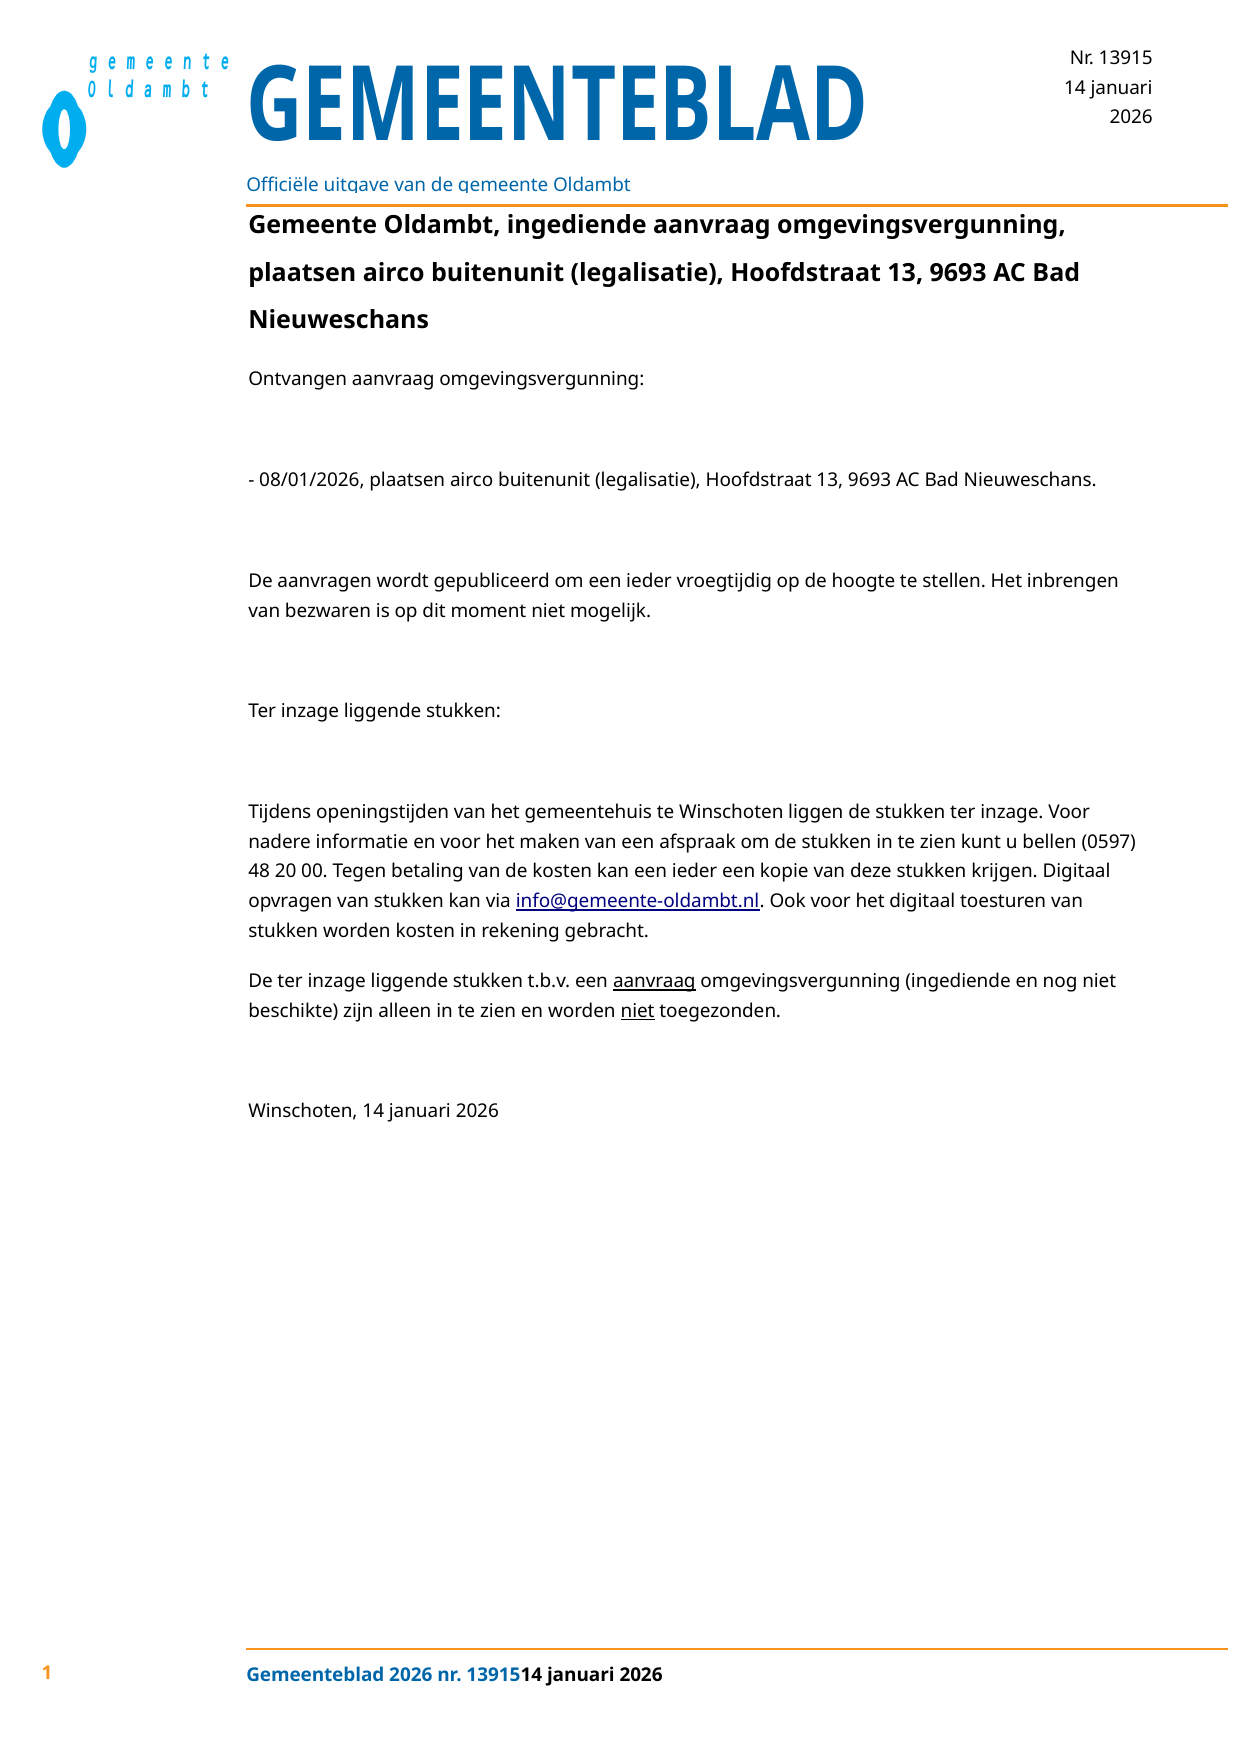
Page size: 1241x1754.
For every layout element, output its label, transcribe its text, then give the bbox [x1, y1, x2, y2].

text Ontvangen aanvraag omgevingsvergunning: [248, 366, 1152, 391]
text Winschoten, 14 januari 2026 [248, 1098, 1152, 1123]
picture [41, 47, 231, 172]
text - 08/01/2026, plaatsen airco buitenunit (legalisatie), Hoofdstraat 13, 9693 AC Bad Nieuweschans. [248, 466, 1152, 492]
text De aanvragen wordt gepubliceerd om een ieder vroegtijdig op de hoogte te stellen. Het inbrengen van bezwaren is op dit moment niet mogelijk. [248, 567, 1152, 622]
text Ter inzage liggende stukken: [248, 698, 1152, 723]
text De ter inzage liggende stukken t.b.v. een aanvraag omgevingsvergunning (ingediende en nog niet beschikte) zijn alleen in te zien en worden niet toegezonden. [248, 967, 1152, 1022]
text Tijdens openingstijden van het gemeentehuis te Winschoten liggen de stukken ter inzage. Voor nadere informatie en voor het maken van een afspraak om de stukken in te zien kunt u bellen (0597) 48 20 00. Tegen betaling van de kosten kan een ieder een kopie van deze stukken krijgen. Digitaal opvragen van stukken kan via info@gemeente-oldambt.nl. Ook voor het digitaal toesturen van stukken worden kosten in rekening gebracht. [248, 798, 1152, 942]
text Gemeente Oldambt, ingediende aanvraag omgevingsvergunning, plaatsen airco buitenunit (legalisatie), Hoofdstraat 13, 9693 AC Bad Nieuweschans [248, 207, 1152, 336]
